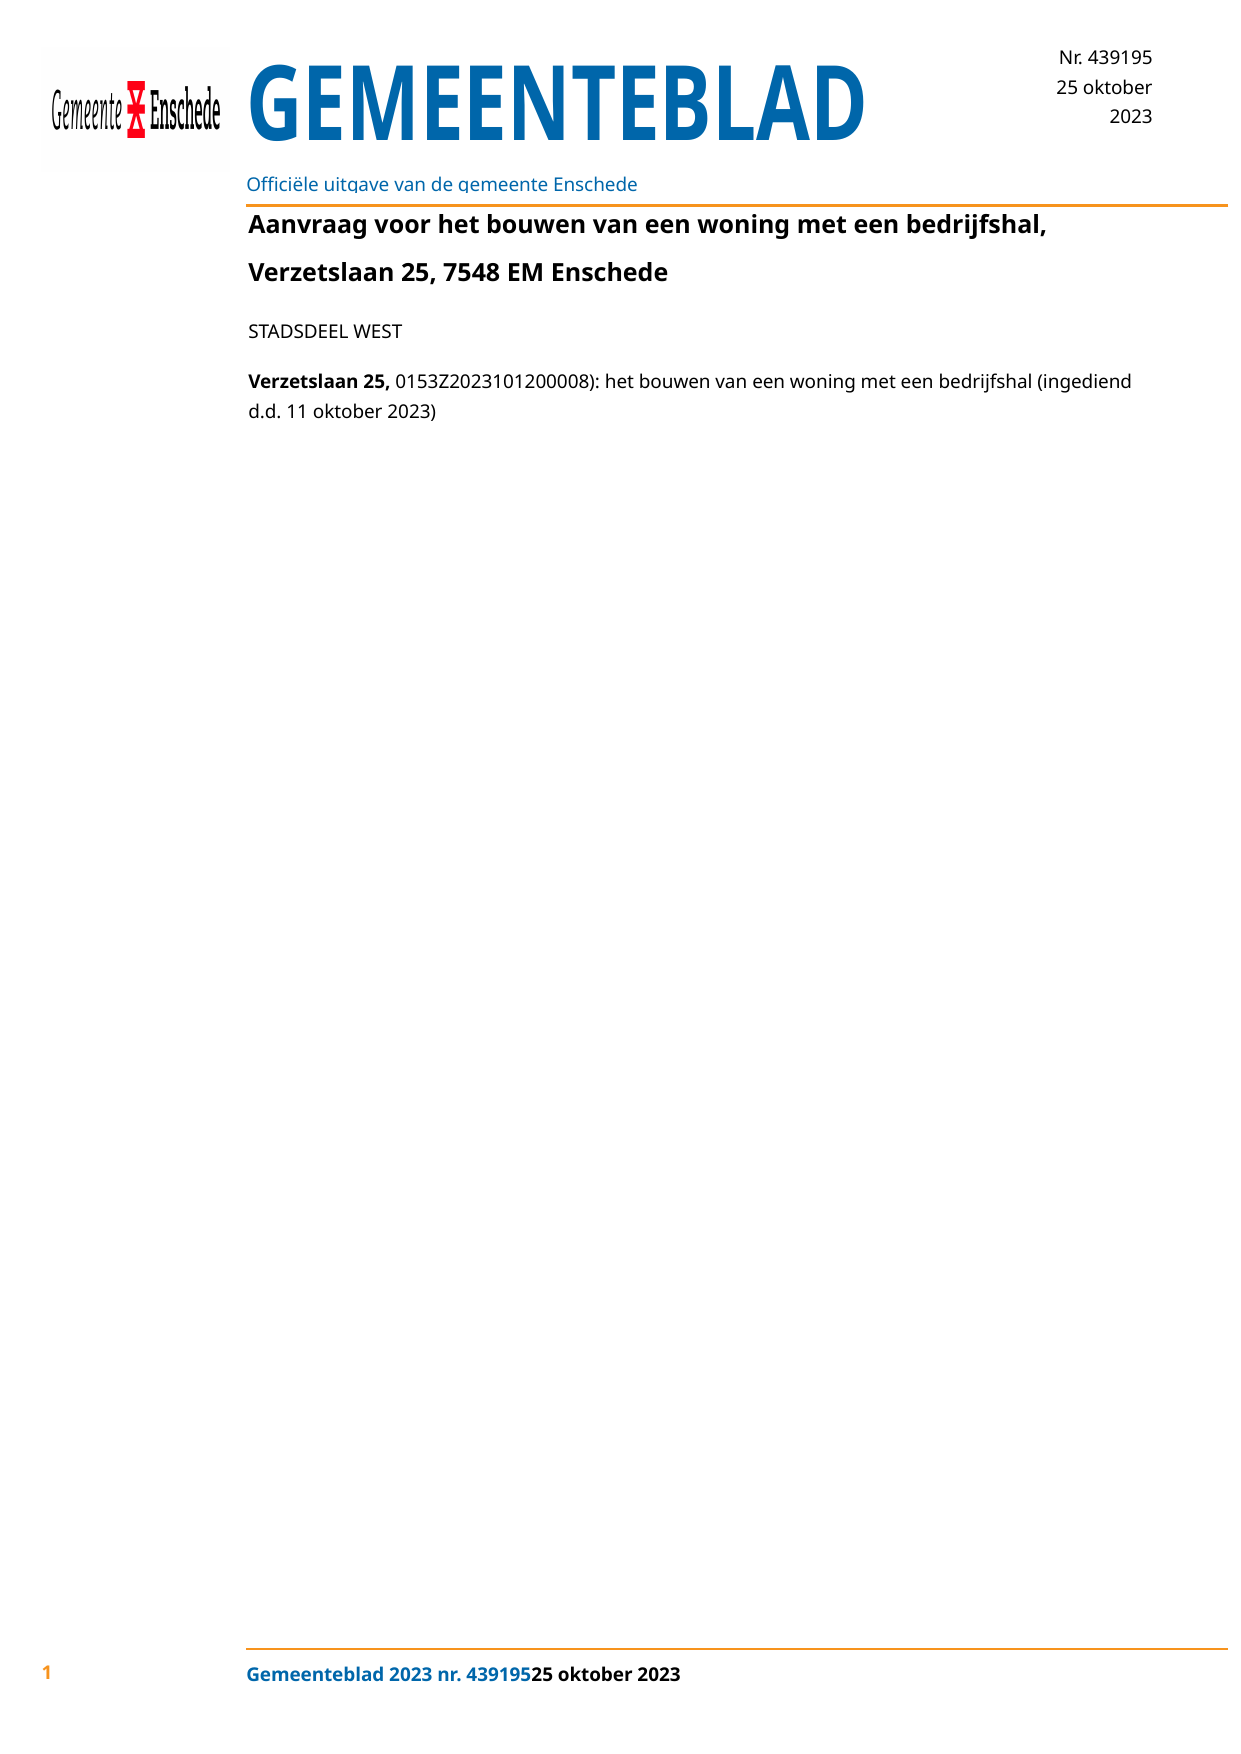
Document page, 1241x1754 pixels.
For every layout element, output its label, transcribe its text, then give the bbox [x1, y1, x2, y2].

picture [41, 47, 231, 172]
text Aanvraag voor het bouwen van een woning met een bedrijfshal, Verzetslaan 25, 7548 EM Enschede [248, 207, 1152, 288]
text STADSDEEL WEST [248, 318, 1152, 344]
text Verzetslaan 25, 0153Z2023101200008): het bouwen van een woning met een bedrijfshal (ingediend d.d. 11 oktober 2023) [248, 368, 1152, 424]
